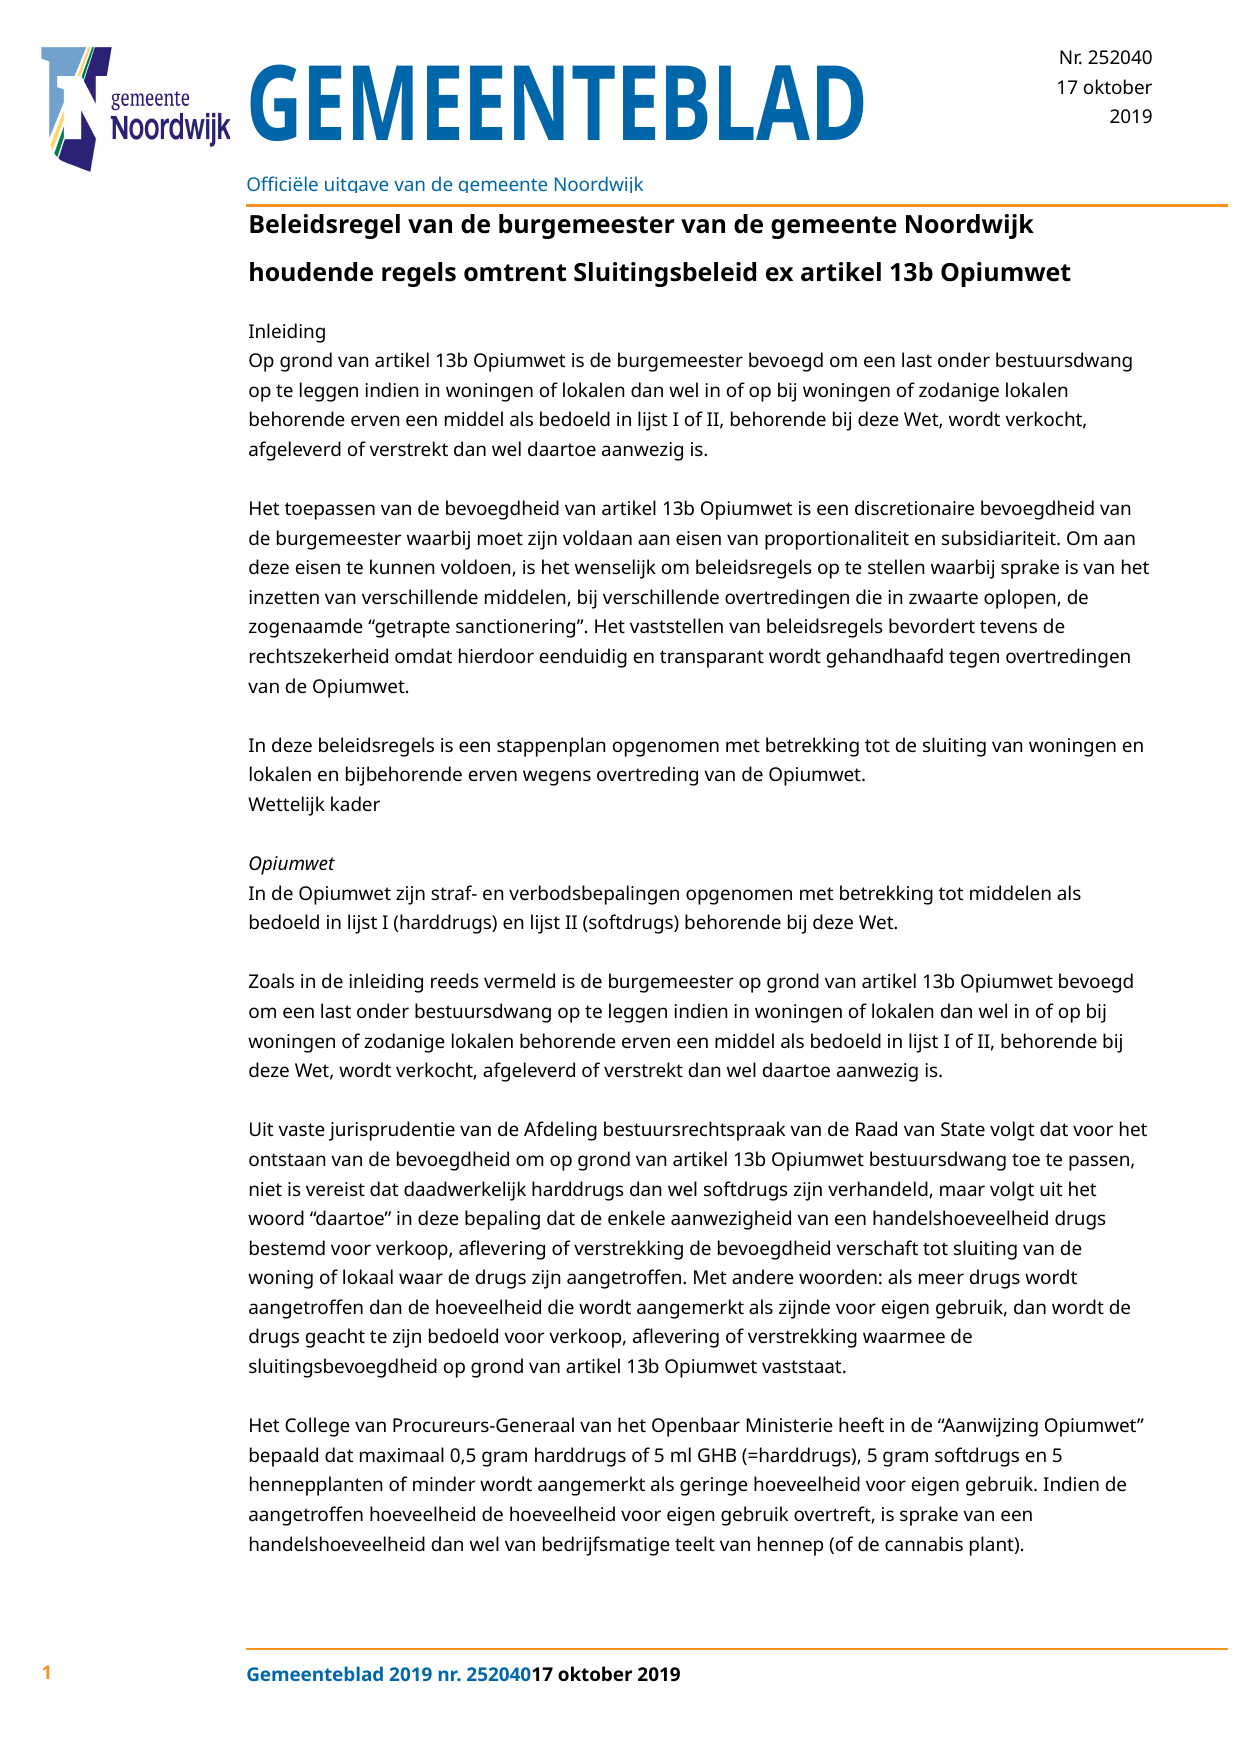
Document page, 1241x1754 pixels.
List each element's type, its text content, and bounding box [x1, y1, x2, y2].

text In deze beleidsregels is een stappenplan opgenomen met betrekking tot de sluiting van woningen en lokalen en bijbehorende erven wegens overtreding van de Opiumwet. [248, 732, 1152, 787]
text Zoals in de inleiding reeds vermeld is de burgemeester op grond van artikel 13b Opiumwet bevoegd om een last onder bestuursdwang op te leggen indien in woningen of lokalen dan wel in of op bij woningen of zodanige lokalen behorende erven een middel als bedoeld in lijst I of II, behorende bij deze Wet, wordt verkocht, afgeleverd of verstrekt dan wel daartoe aanwezig is. [248, 969, 1152, 1083]
text Inleiding [248, 318, 1152, 344]
text Wettelijk kader [248, 791, 1152, 817]
text Op grond van artikel 13b Opiumwet is de burgemeester bevoegd om een last onder bestuursdwang op te leggen indien in woningen of lokalen dan wel in of op bij woningen of zodanige lokalen behorende erven een middel als bedoeld in lijst I of II, behorende bij deze Wet, wordt verkocht, afgeleverd of verstrekt dan wel daartoe aanwezig is. [248, 347, 1152, 462]
text In de Opiumwet zijn straf- en verbodsbepalingen opgenomen met betrekking tot middelen als bedoeld in lijst I (harddrugs) en lijst II (softdrugs) behorende bij deze Wet. [248, 880, 1152, 935]
text Het College van Procureurs-Generaal van het Openbaar Ministerie heeft in de “Aanwijzing Opiumwet” bepaald dat maximaal 0,5 gram harddrugs of 5 ml GHB (=harddrugs), 5 gram softdrugs en 5 hennepplanten of minder wordt aangemerkt als geringe hoeveelheid voor eigen gebruik. Indien de aangetroffen hoeveelheid de hoeveelheid voor eigen gebruik overtreft, is sprake van een handelshoeveelheid dan wel van bedrijfsmatige teelt van hennep (of de cannabis plant). [248, 1412, 1152, 1557]
text Beleidsregel van de burgemeester van de gemeente Noordwijk houdende regels omtrent Sluitingsbeleid ex artikel 13b Opiumwet [248, 207, 1152, 288]
text Het toepassen van de bevoegdheid van artikel 13b Opiumwet is een discretionaire bevoegdheid van de burgemeester waarbij moet zijn voldaan aan eisen van proportionaliteit en subsidiariteit. Om aan deze eisen te kunnen voldoen, is het wenselijk om beleidsregels op te stellen waarbij sprake is van het inzetten van verschillende middelen, bij verschillende overtredingen die in zwaarte oplopen, de zogenaamde “getrapte sanctionering”. Het vaststellen van beleidsregels bevordert tevens de rechtszekerheid omdat hierdoor eenduidig en transparant wordt gehandhaafd tegen overtredingen van de Opiumwet. [248, 495, 1152, 699]
text Uit vaste jurisprudentie van de Afdeling bestuursrechtspraak van de Raad van State volgt dat voor het ontstaan van de bevoegdheid om op grond van artikel 13b Opiumwet bestuursdwang toe te passen, niet is vereist dat daadwerkelijk harddrugs dan wel softdrugs zijn verhandeld, maar volgt uit het woord “daartoe” in deze bepaling dat de enkele aanwezigheid van een handelshoeveelheid drugs bestemd voor verkoop, aflevering of verstrekking de bevoegdheid verschaft tot sluiting van de woning of lokaal waar de drugs zijn aangetroffen. Met andere woorden: als meer drugs wordt aangetroffen dan de hoeveelheid die wordt aangemerkt als zijnde voor eigen gebruik, dan wordt de drugs geacht te zijn bedoeld voor verkoop, aflevering of verstrekking waarmee de sluitingsbevoegdheid op grond van artikel 13b Opiumwet vaststaat. [248, 1117, 1152, 1379]
picture [41, 47, 231, 172]
text Opiumwet [248, 850, 1152, 876]
